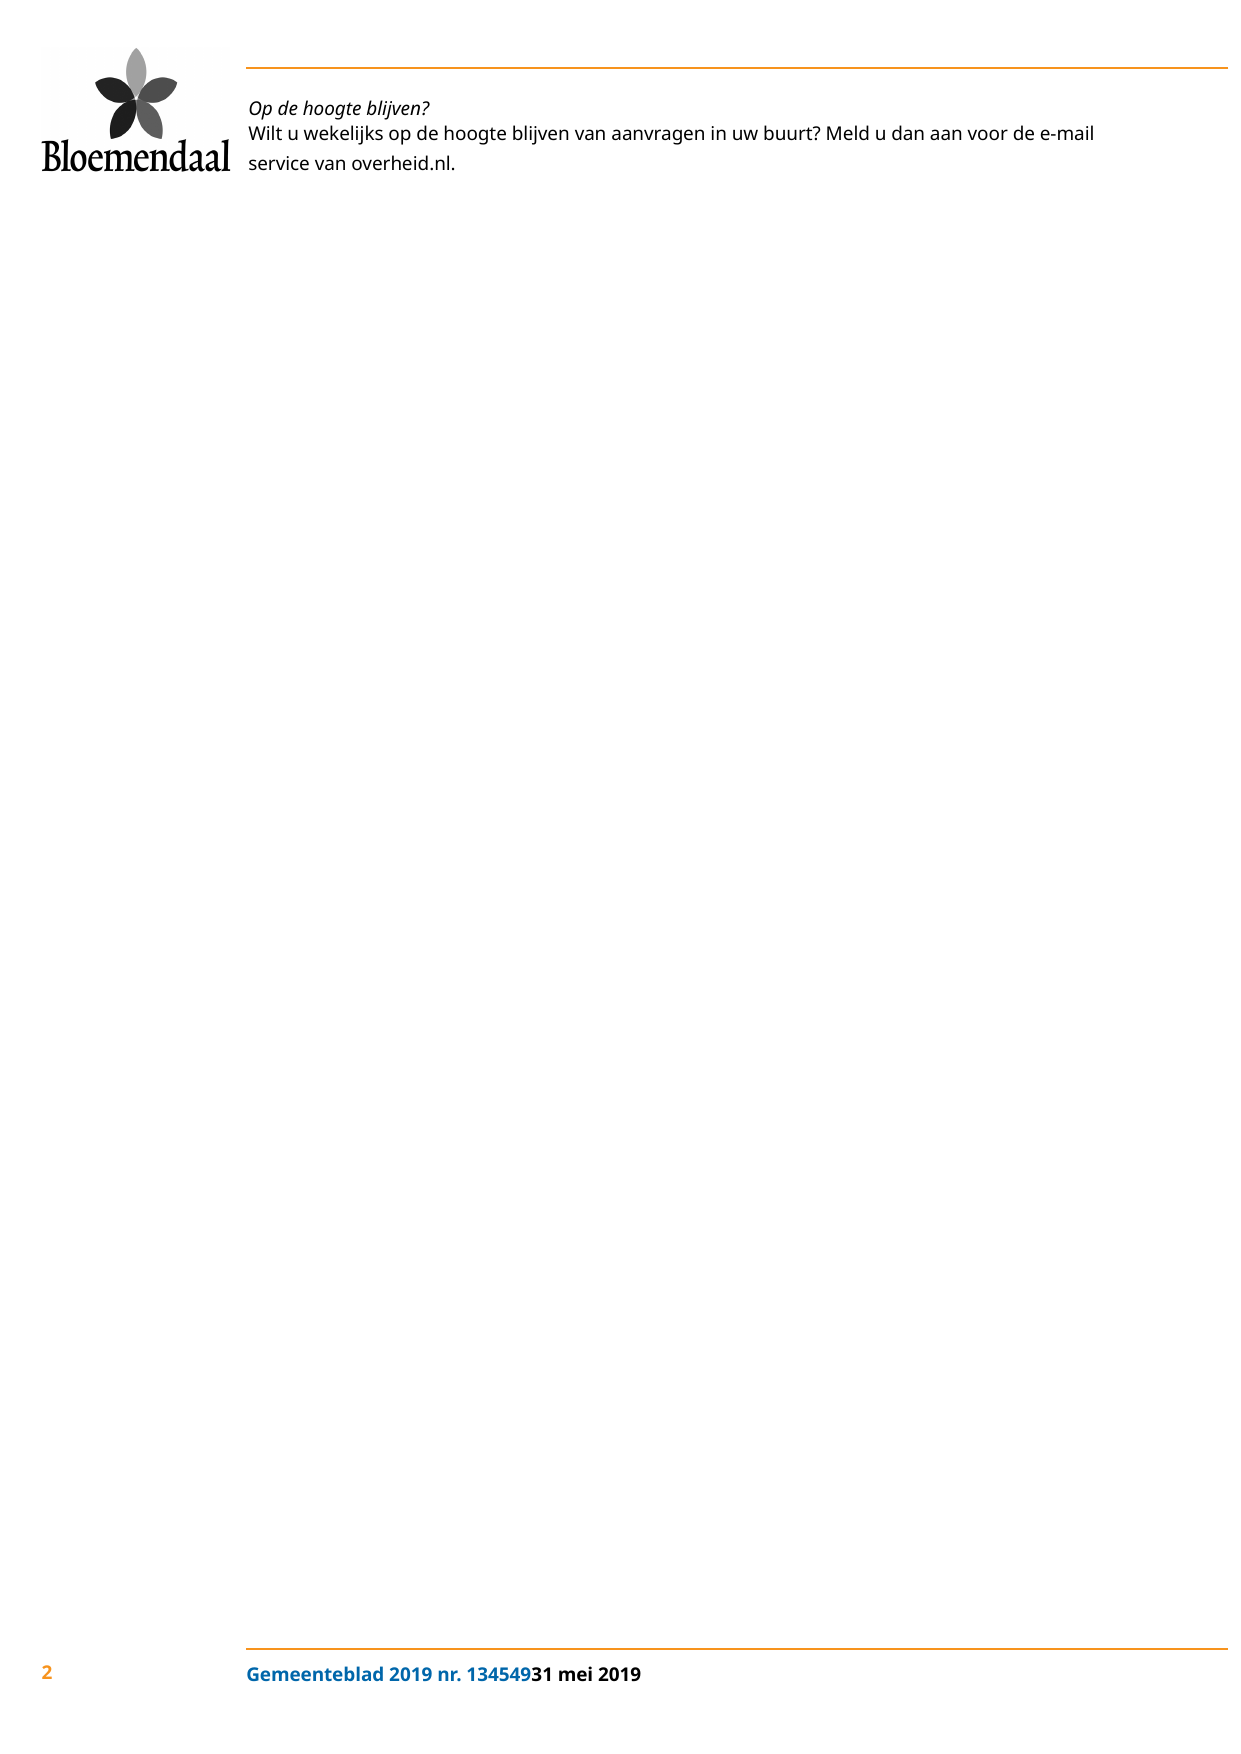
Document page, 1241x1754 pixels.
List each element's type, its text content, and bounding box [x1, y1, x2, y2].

text Wilt u wekelijks op de hoogte blijven van aanvragen in uw buurt? Meld u dan aan voor de e-mail service van overheid.nl. [248, 121, 1152, 176]
picture [41, 47, 231, 172]
text Op de hoogte blijven? [248, 95, 1152, 121]
